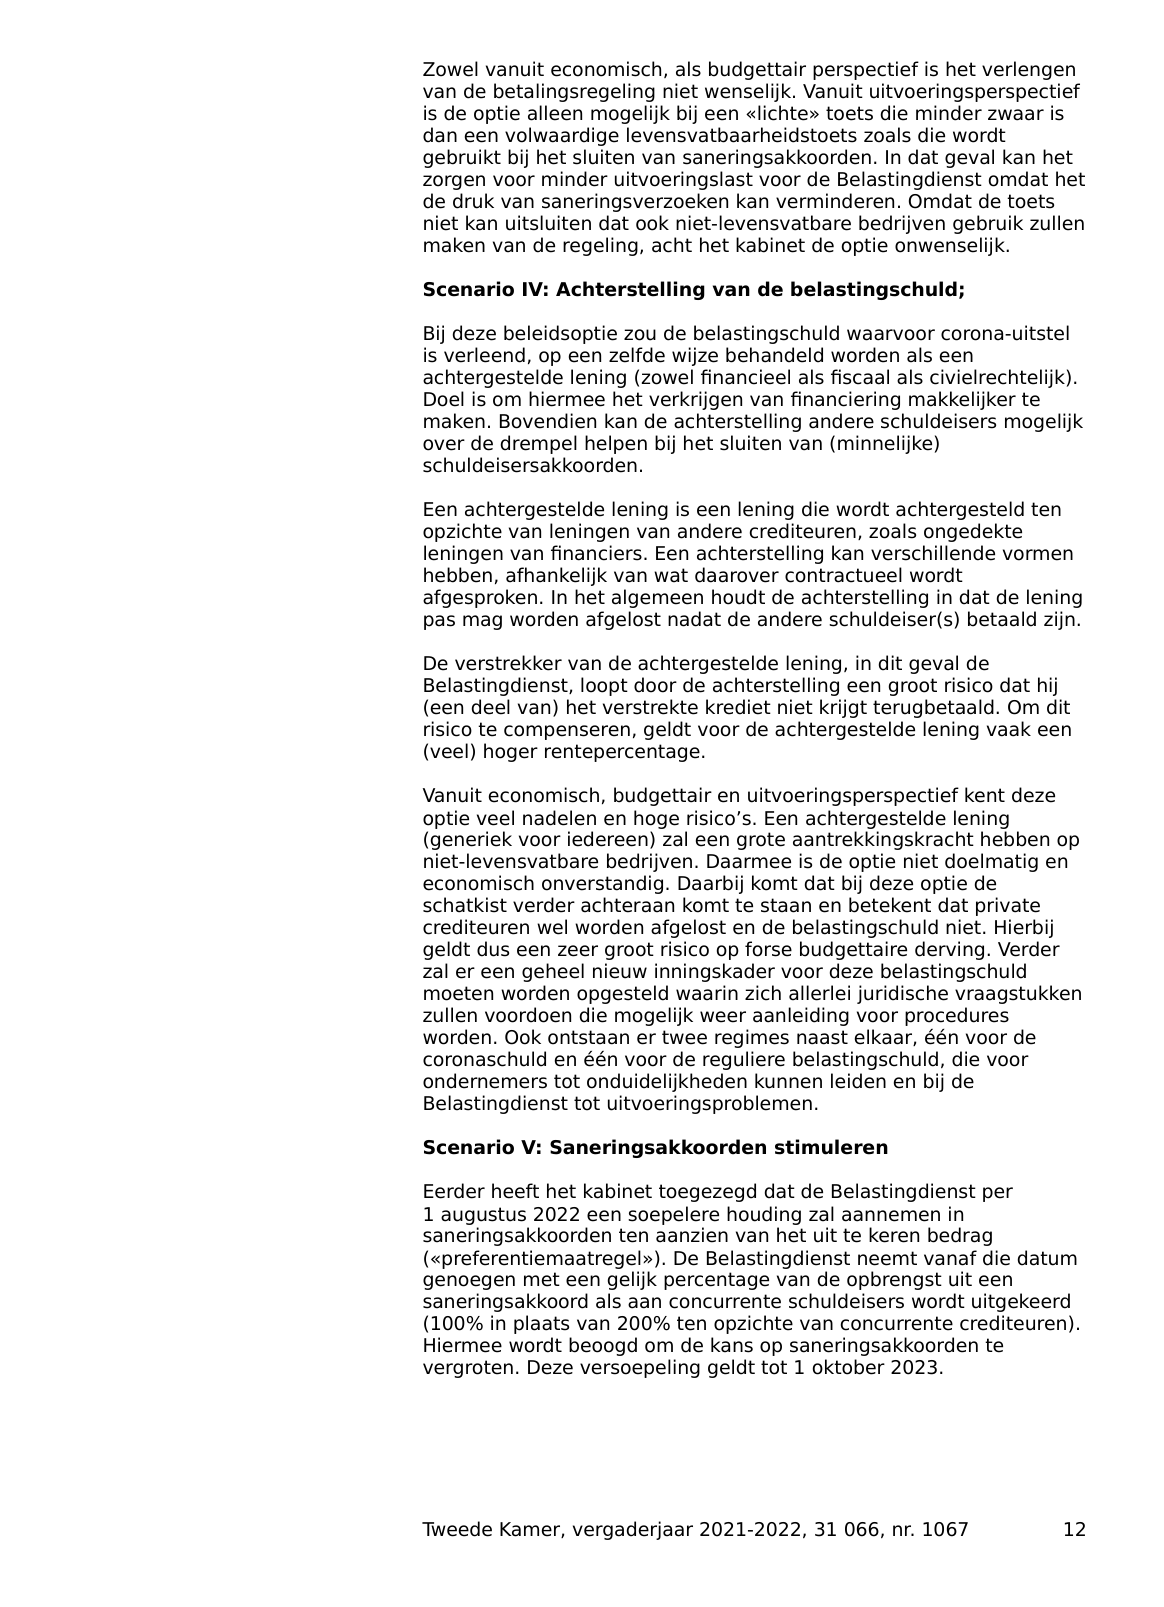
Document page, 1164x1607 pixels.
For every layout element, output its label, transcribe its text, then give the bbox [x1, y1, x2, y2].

text Eerder heeft het kabinet toegezegd dat de Belastingdienst per 1 augustus 2022 een soepelere houding zal aannemen in saneringsakkoorden ten aanzien van het uit te keren bedrag («preferentiemaatregel»). De Belastingdienst neemt vanaf die datum genoegen met een gelijk percentage van de opbrengst uit een saneringsakkoord als aan concurrente schuldeisers wordt uitgekeerd (100% in plaats van 200% ten opzichte van concurrente crediteuren). Hiermee wordt beoogd om de kans op saneringsakkoorden te vergroten. Deze versoepeling geldt tot 1 oktober 2023. [422, 1181, 1087, 1379]
subtitle Scenario IV: Achterstelling van de belastingschuld; [422, 279, 1087, 301]
text Een achtergestelde lening is een lening die wordt achtergesteld ten opzichte van leningen van andere crediteuren, zoals ongedekte leningen van financiers. Een achterstelling kan verschillende vormen hebben, afhankelijk van wat daarover contractueel wordt afgesproken. In het algemeen houdt de achterstelling in dat de lening pas mag worden afgelost nadat de andere schuldeiser(s) betaald zijn. [422, 499, 1087, 631]
subtitle Scenario V: Saneringsakkoorden stimuleren [422, 1137, 1087, 1159]
text Zowel vanuit economisch, als budgettair perspectief is het verlengen van de betalingsregeling niet wenselijk. Vanuit uitvoeringsperspectief is de optie alleen mogelijk bij een «lichte» toets die minder zwaar is dan een volwaardige levensvatbaarheidstoets zoals die wordt gebruikt bij het sluiten van saneringsakkoorden. In dat geval kan het zorgen voor minder uitvoeringslast voor de Belastingdienst omdat het de druk van saneringsverzoeken kan verminderen. Omdat de toets niet kan uitsluiten dat ook niet-levensvatbare bedrijven gebruik zullen maken van de regeling, acht het kabinet de optie onwenselijk. [422, 59, 1087, 257]
text De verstrekker van de achtergestelde lening, in dit geval de Belastingdienst, loopt door de achterstelling een groot risico dat hij (een deel van) het verstrekte krediet niet krijgt terugbetaald. Om dit risico te compenseren, geldt voor de achtergestelde lening vaak een (veel) hoger rentepercentage. [422, 653, 1087, 763]
text Bij deze beleidsoptie zou de belastingschuld waarvoor corona-uitstel is verleend, op een zelfde wijze behandeld worden als een achtergestelde lening (zowel financieel als fiscaal als civielrechtelijk). Doel is om hiermee het verkrijgen van financiering makkelijker te maken. Bovendien kan de achterstelling andere schuldeisers mogelijk over de drempel helpen bij het sluiten van (minnelijke) schuldeisersakkoorden. [422, 323, 1087, 477]
text Vanuit economisch, budgettair en uitvoeringsperspectief kent deze optie veel nadelen en hoge risico’s. Een achtergestelde lening (generiek voor iedereen) zal een grote aantrekkingskracht hebben op niet-levensvatbare bedrijven. Daarmee is de optie niet doelmatig en economisch onverstandig. Daarbij komt dat bij deze optie de schatkist verder achteraan komt te staan en betekent dat private crediteuren wel worden afgelost en de belastingschuld niet. Hierbij geldt dus een zeer groot risico op forse budgettaire derving. Verder zal er een geheel nieuw inningskader voor deze belastingschuld moeten worden opgesteld waarin zich allerlei juridische vraagstukken zullen voordoen die mogelijk weer aanleiding voor procedures worden. Ook ontstaan er twee regimes naast elkaar, één voor de coronaschuld en één voor de reguliere belastingschuld, die voor ondernemers tot onduidelijkheden kunnen leiden en bij de Belastingdienst tot uitvoeringsproblemen. [422, 785, 1087, 1115]
